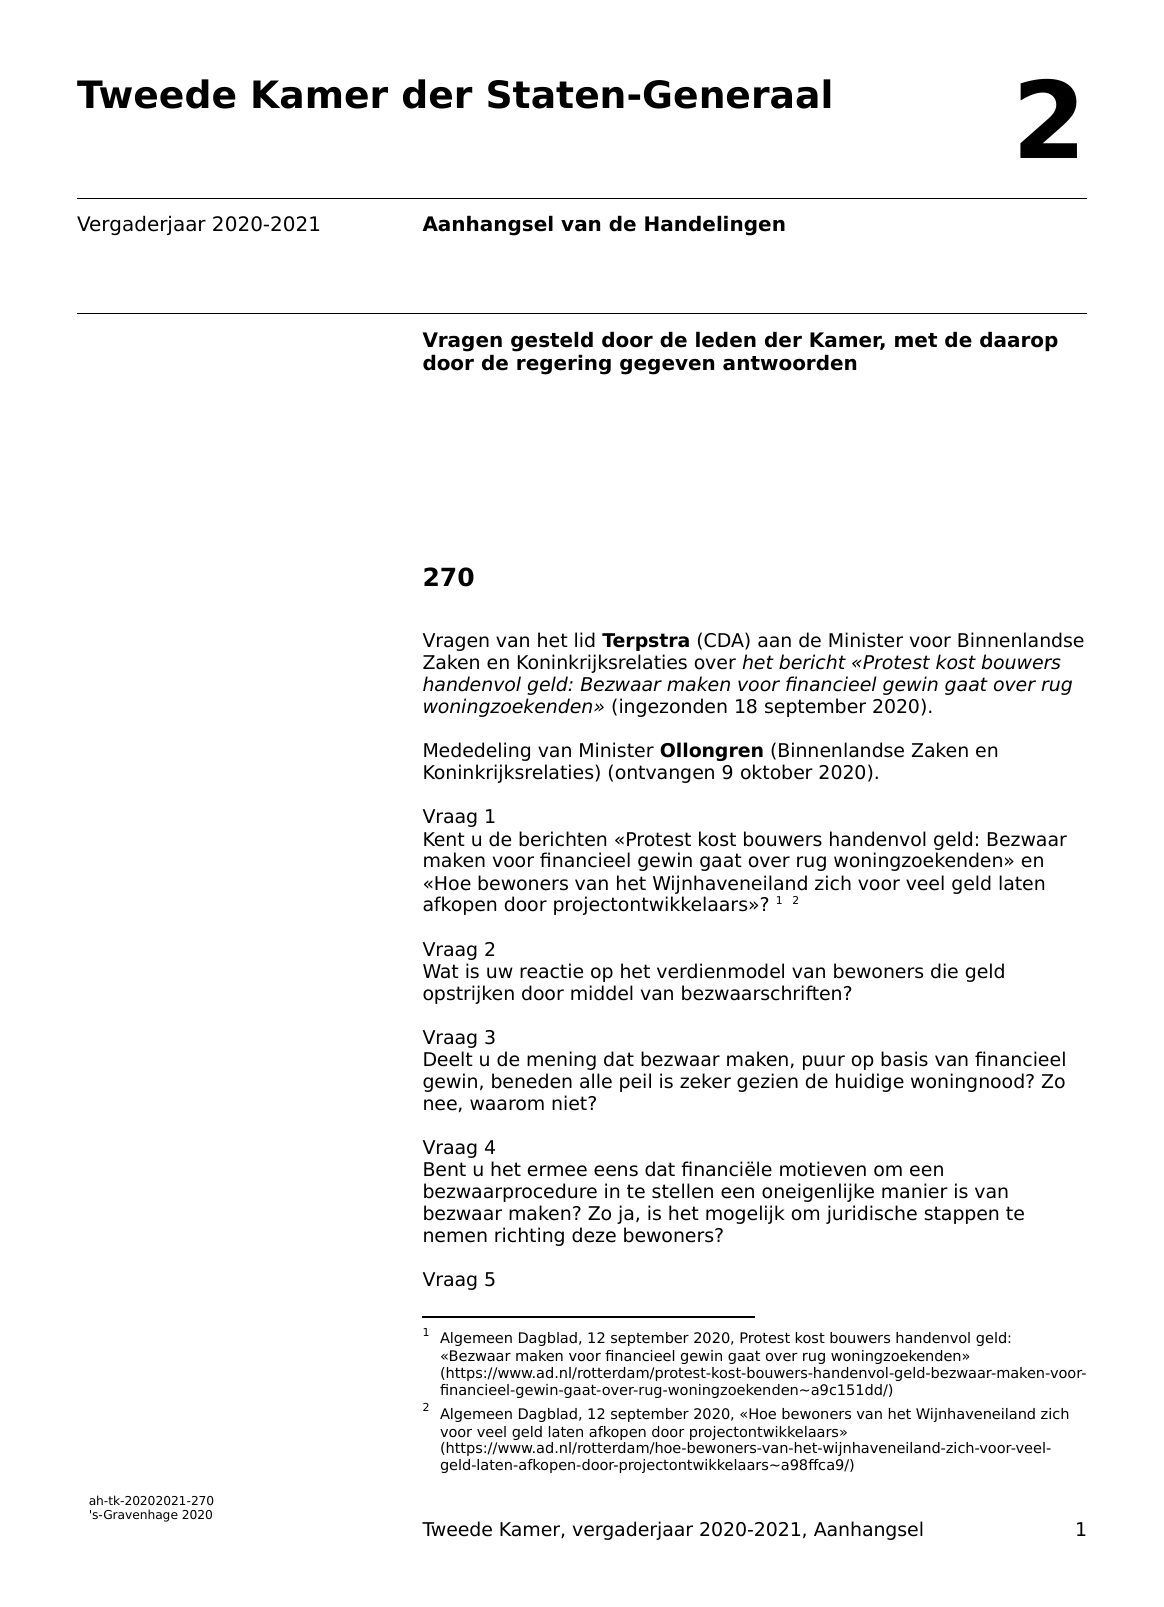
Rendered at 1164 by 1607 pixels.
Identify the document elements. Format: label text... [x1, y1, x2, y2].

text Deelt u de mening dat bezwaar maken, puur op basis van financieel gewin, beneden alle peil is zeker gezien de huidige woningnood? Zo nee, waarom niet? [422, 1049, 1087, 1114]
text Vraag 1 [422, 806, 1087, 828]
text Vraag 4 [422, 1137, 1087, 1159]
text Algemeen Dagblad, 12 september 2020, Protest kost bouwers handenvol geld: «Bezwaar maken voor financieel gewin gaat over rug woningzoekenden» (https://www.ad.nl/rotterdam/protest-kost-bouwers-handenvol-geld-bezwaar-maken-voor-financieel-gewin-gaat-over-rug-woningzoekenden~a9c151dd/) [422, 1326, 1087, 1399]
text 270 [422, 563, 1087, 592]
text Vragen van het lid Terpstra (CDA) aan de Minister voor Binnenlandse Zaken en Koninkrijksrelaties over het bericht «Protest kost bouwers handenvol geld: Bezwaar maken voor financieel gewin gaat over rug woningzoekenden» (ingezonden 18 september 2020). [422, 630, 1087, 718]
text Algemeen Dagblad, 12 september 2020, «Hoe bewoners van het Wijnhaveneiland zich voor veel geld laten afkopen door projectontwikkelaars» (https://www.ad.nl/rotterdam/hoe-bewoners-van-het-wijnhaveneiland-zich-voor-veel-geld-laten-afkopen-door-projectontwikkelaars~a98ffca9/) [422, 1402, 1087, 1474]
text Mededeling van Minister Ollongren (Binnenlandse Zaken en Koninkrijksrelaties) (ontvangen 9 oktober 2020). [422, 740, 1087, 784]
text 's-Gravenhage 2020 [88, 1508, 323, 1522]
text Vraag 3 [422, 1027, 1087, 1049]
text Vraag 5 [422, 1269, 1087, 1291]
text Wat is uw reactie op het verdienmodel van bewoners die geld opstrijken door middel van bezwaarschriften? [422, 961, 1087, 1004]
text Kent u de berichten «Protest kost bouwers handenvol geld: Bezwaar maken voor financieel gewin gaat over rug woningzoekenden» en «Hoe bewoners van het Wijnhaveneiland zich voor veel geld laten afkopen door projectontwikkelaars»? [422, 828, 1087, 916]
table_cell Vragen gesteld door de leden der Kamer, met de daarop door de regering gegeven antwoorden [422, 314, 1087, 375]
text Vraag 2 [422, 938, 1087, 961]
table_header 2 [886, 59, 1087, 198]
table_cell Vergaderjaar 2020-2021 [77, 199, 422, 313]
table_header Tweede Kamer der Staten-Generaal [77, 59, 886, 198]
table_cell [77, 314, 422, 375]
table_cell Aanhangsel van de Handelingen [422, 199, 1087, 313]
text Bent u het ermee eens dat financiële motieven om een bezwaarprocedure in te stellen een oneigenlijke manier is van bezwaar maken? Zo ja, is het mogelijk om juridische stappen te nemen richting deze bewoners? [422, 1159, 1087, 1247]
text ah-tk-20202021-270 [88, 1494, 323, 1508]
